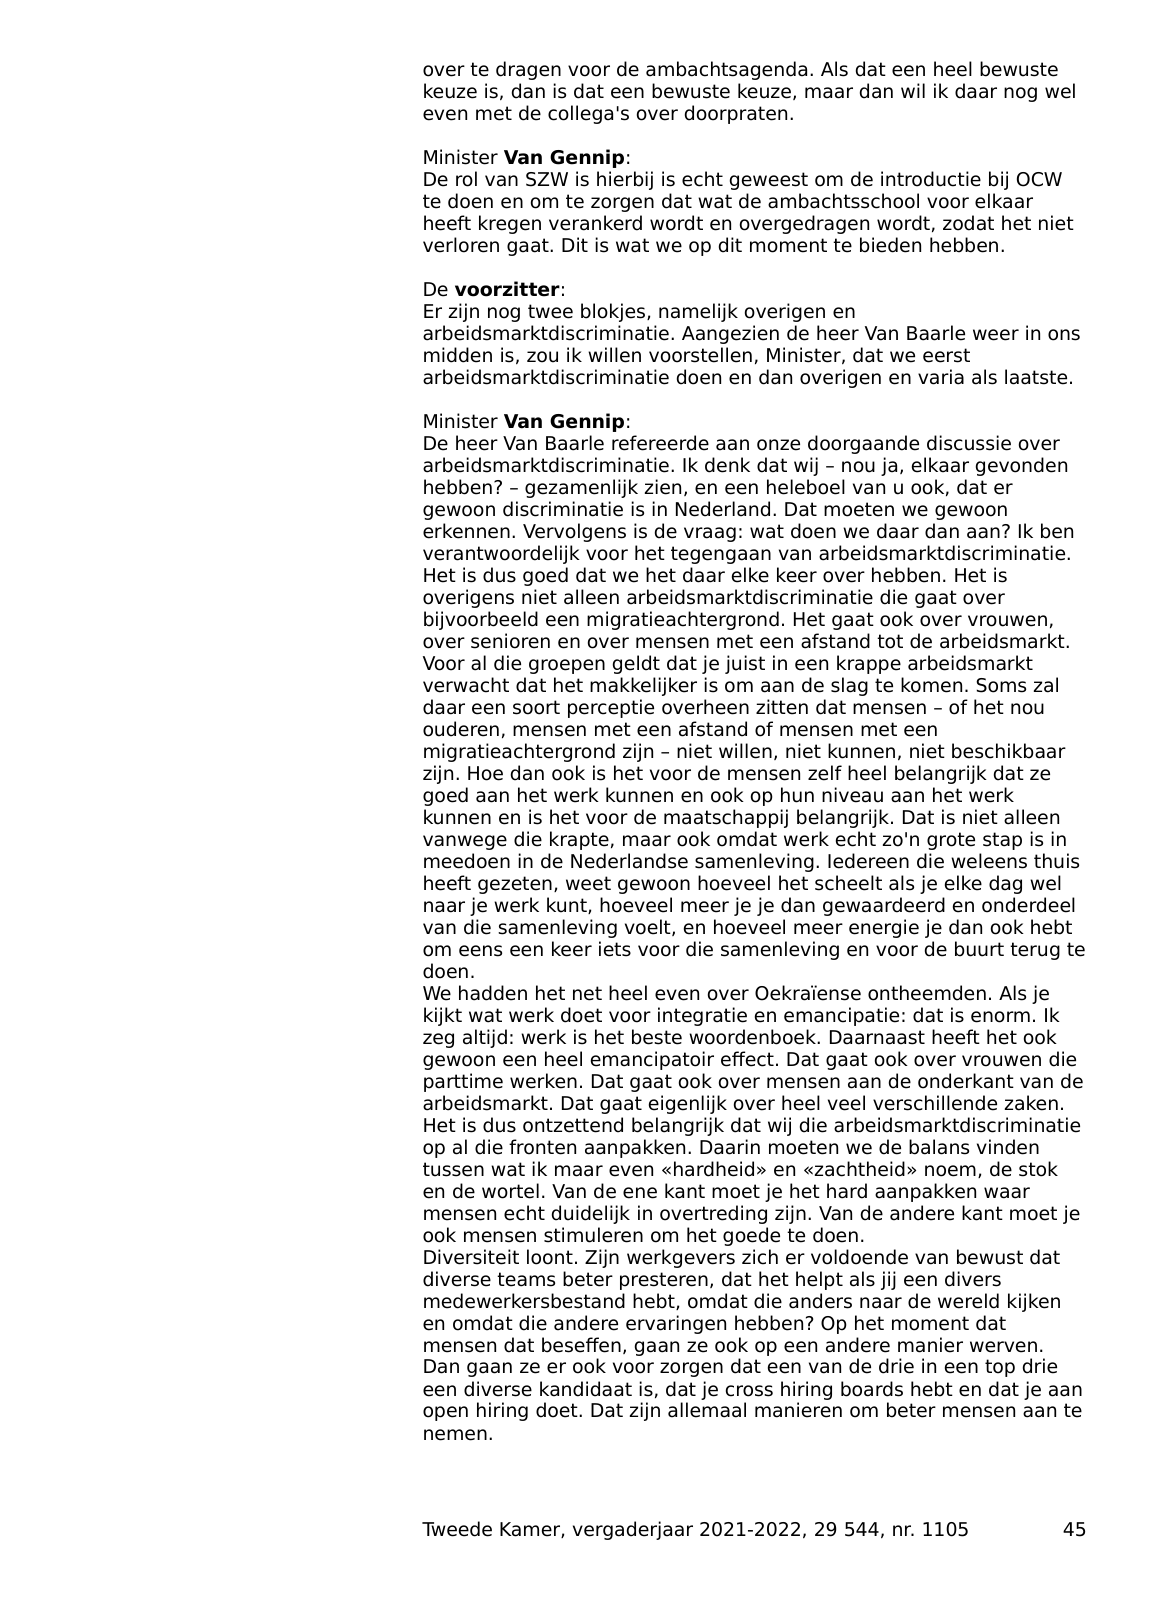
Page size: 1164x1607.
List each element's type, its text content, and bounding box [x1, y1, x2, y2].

text We hadden het net heel even over Oekraïense ontheemden. Als je kijkt wat werk doet voor integratie en emancipatie: dat is enorm. Ik zeg altijd: werk is het beste woordenboek. Daarnaast heeft het ook gewoon een heel emancipatoir effect. Dat gaat ook over vrouwen die parttime werken. Dat gaat ook over mensen aan de onderkant van de arbeidsmarkt. Dat gaat eigenlijk over heel veel verschillende zaken. Het is dus ontzettend belangrijk dat wij die arbeidsmarktdiscriminatie op al die fronten aanpakken. Daarin moeten we de balans vinden tussen wat ik maar even «hardheid» en «zachtheid» noem, de stok en de wortel. Van de ene kant moet je het hard aanpakken waar mensen echt duidelijk in overtreding zijn. Van de andere kant moet je ook mensen stimuleren om het goede te doen. [422, 983, 1087, 1247]
text Minister Van Gennip: [422, 411, 1087, 433]
text Diversiteit loont. Zijn werkgevers zich er voldoende van bewust dat diverse teams beter presteren, dat het helpt als jij een divers medewerkersbestand hebt, omdat die anders naar de wereld kijken en omdat die andere ervaringen hebben? Op het moment dat mensen dat beseffen, gaan ze ook op een andere manier werven. Dan gaan ze er ook voor zorgen dat een van de drie in een top drie een diverse kandidaat is, dat je cross hiring boards hebt en dat je aan open hiring doet. Dat zijn allemaal manieren om beter mensen aan te nemen. [422, 1247, 1087, 1444]
text De heer Van Baarle refereerde aan onze doorgaande discussie over arbeidsmarktdiscriminatie. Ik denk dat wij – nou ja, elkaar gevonden hebben? – gezamenlijk zien, en een heleboel van u ook, dat er gewoon discriminatie is in Nederland. Dat moeten we gewoon erkennen. Vervolgens is de vraag: wat doen we daar dan aan? Ik ben verantwoordelijk voor het tegengaan van arbeidsmarktdiscriminatie. Het is dus goed dat we het daar elke keer over hebben. Het is overigens niet alleen arbeidsmarktdiscriminatie die gaat over bijvoorbeeld een migratieachtergrond. Het gaat ook over vrouwen, over senioren en over mensen met een afstand tot de arbeidsmarkt. Voor al die groepen geldt dat je juist in een krappe arbeidsmarkt verwacht dat het makkelijker is om aan de slag te komen. Soms zal daar een soort perceptie overheen zitten dat mensen – of het nou ouderen, mensen met een afstand of mensen met een migratieachtergrond zijn – niet willen, niet kunnen, niet beschikbaar zijn. Hoe dan ook is het voor de mensen zelf heel belangrijk dat ze goed aan het werk kunnen en ook op hun niveau aan het werk kunnen en is het voor de maatschappij belangrijk. Dat is niet alleen vanwege die krapte, maar ook omdat werk echt zo'n grote stap is in meedoen in de Nederlandse samenleving. Iedereen die weleens thuis heeft gezeten, weet gewoon hoeveel het scheelt als je elke dag wel naar je werk kunt, hoeveel meer je je dan gewaardeerd en onderdeel van die samenleving voelt, en hoeveel meer energie je dan ook hebt om eens een keer iets voor die samenleving en voor de buurt terug te doen. [422, 433, 1087, 983]
text De rol van SZW is hierbij is echt geweest om de introductie bij OCW te doen en om te zorgen dat wat de ambachtsschool voor elkaar heeft kregen verankerd wordt en overgedragen wordt, zodat het niet verloren gaat. Dit is wat we op dit moment te bieden hebben. [422, 169, 1087, 257]
text De voorzitter: [422, 279, 1087, 301]
text over te dragen voor de ambachtsagenda. Als dat een heel bewuste keuze is, dan is dat een bewuste keuze, maar dan wil ik daar nog wel even met de collega's over doorpraten. [422, 59, 1087, 125]
text Minister Van Gennip: [422, 147, 1087, 169]
text Er zijn nog twee blokjes, namelijk overigen en arbeidsmarktdiscriminatie. Aangezien de heer Van Baarle weer in ons midden is, zou ik willen voorstellen, Minister, dat we eerst arbeidsmarktdiscriminatie doen en dan overigen en varia als laatste. [422, 301, 1087, 389]
